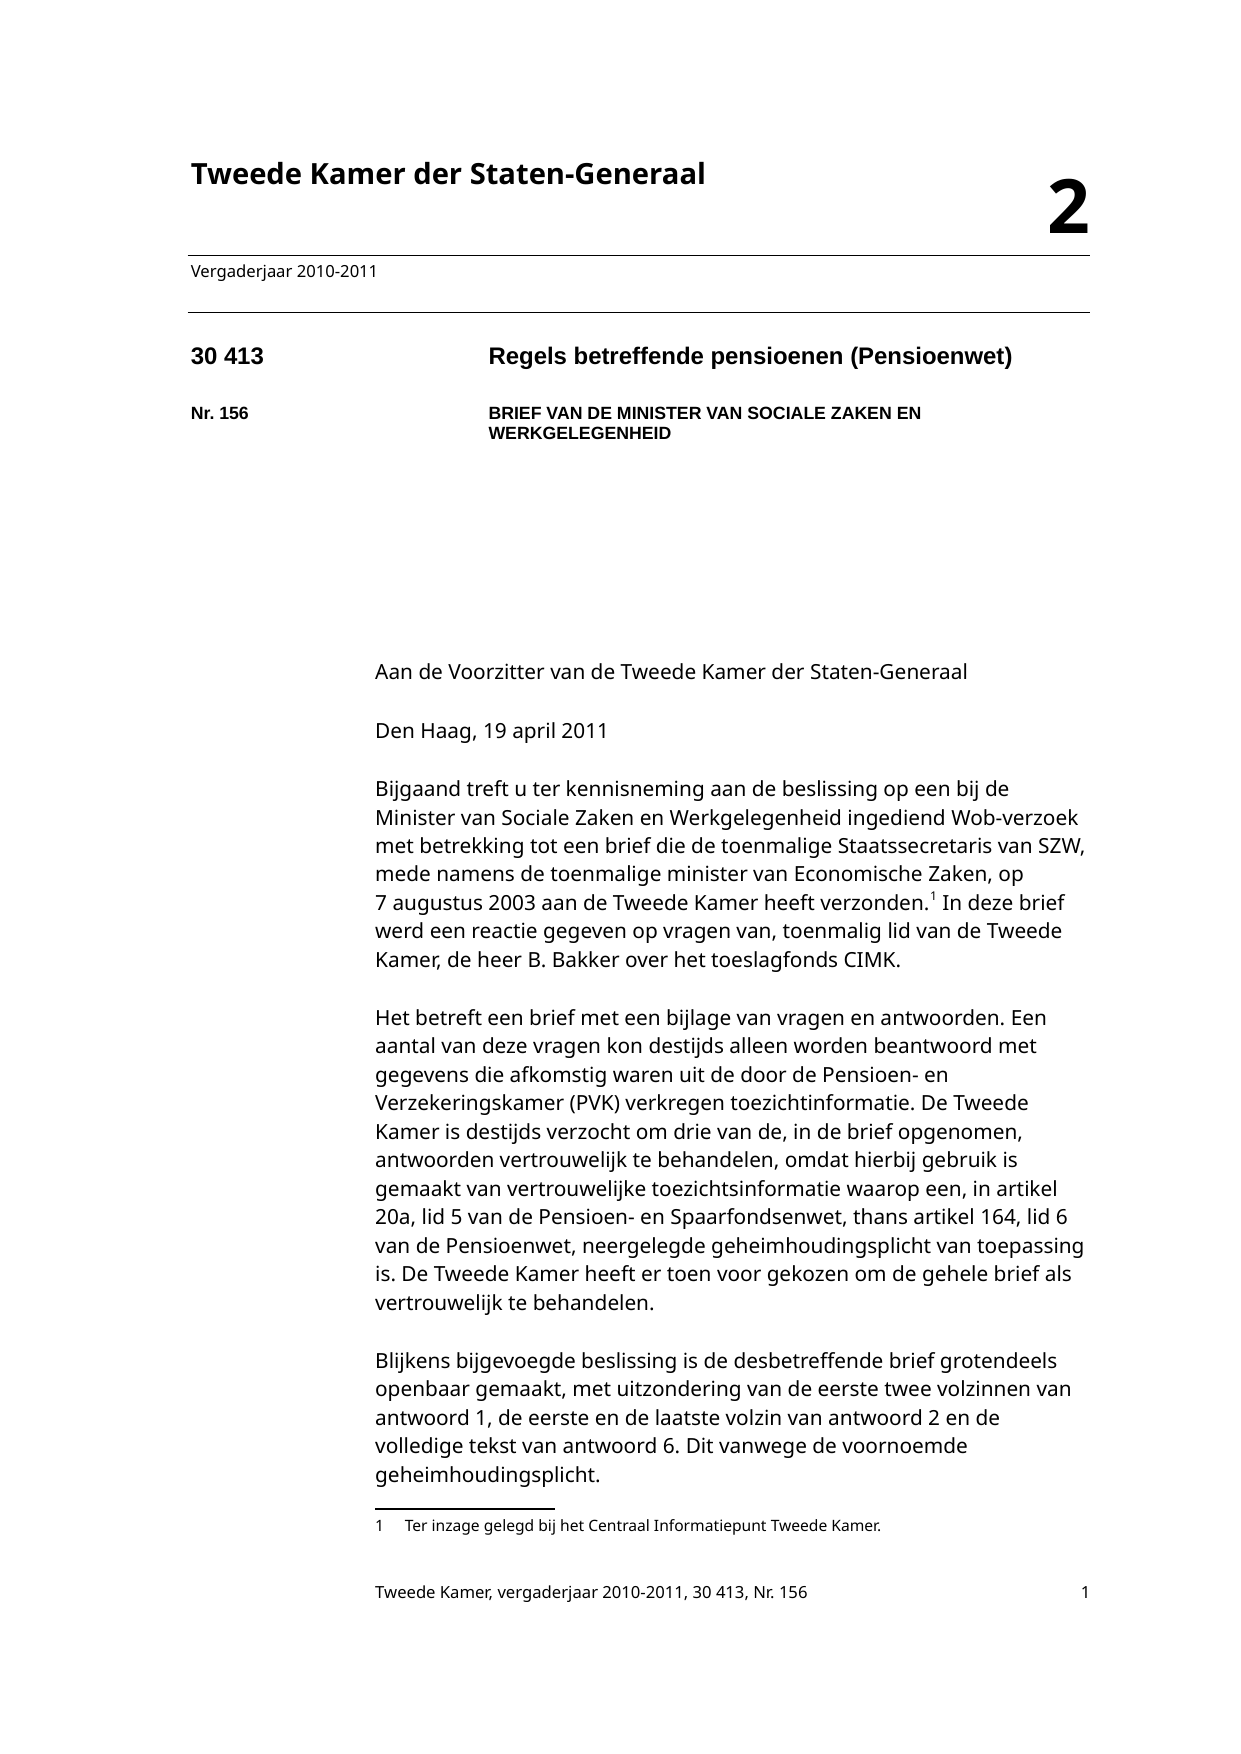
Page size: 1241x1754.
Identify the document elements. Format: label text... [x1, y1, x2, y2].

table_cell Vergaderjaar 2010-2011 [188, 256, 485, 312]
text Het betreft een brief met een bijlage van vragen en antwoorden. Een aantal van deze vragen kon destijds alleen worden beantwoord met gegevens die afkomstig waren uit de door de Pensioen- en Verzekeringskamer (PVK) verkregen toezichtinformatie. De Tweede Kamer is destijds verzocht om drie van de, in de brief opgenomen, antwoorden vertrouwelijk te behandelen, omdat hierbij gebruik is gemaakt van vertrouwelijke toezichtsinformatie waarop een, in artikel 20a, lid 5 van de Pensioen- en Spaarfondsenwet, thans artikel 164, lid 6 van de Pensioenwet, neergelegde geheimhoudingsplicht van toepassing is. De Tweede Kamer heeft er toen voor gekozen om de gehele brief als vertrouwelijk te behandelen. [375, 1003, 1090, 1316]
text Den Haag, 19 april 2011 [375, 716, 1090, 744]
table_cell BRIEF VAN DE MINISTER VAN SOCIALE ZAKEN EN WERKGELEGENHEID [485, 399, 1090, 539]
table_cell Nr. 156 [188, 399, 485, 539]
text Aan de Voorzitter van de Tweede Kamer der Staten-Generaal [375, 657, 1090, 686]
table_cell Regels betreffende pensioenen (Pensioenwet) [485, 339, 1090, 399]
table_header 2 [910, 150, 1090, 255]
table_cell [188, 313, 485, 339]
text Bijgaand treft u ter kennisneming aan de beslissing op een bij de Minister van Sociale Zaken en Werkgelegenheid ingediend Wob-verzoek met betrekking tot een brief die de toenmalige Staatssecretaris van SZW, mede namens de toenmalige minister van Economische Zaken, op 7 augustus 2003 aan de Tweede Kamer heeft verzonden. In deze brief werd een reactie gegeven op vragen van, toenmalig lid van de Tweede Kamer, de heer B. Bakker over het toeslagfonds CIMK. [375, 774, 1090, 973]
table_cell 30 413 [188, 339, 485, 399]
table_header Tweede Kamer der Staten-Generaal [188, 150, 909, 255]
table_cell [485, 313, 1090, 339]
text Blijkens bijgevoegde beslissing is de desbetreffende brief grotendeels openbaar gemaakt, met uitzondering van de eerste twee volzinnen van antwoord 1, de eerste en de laatste volzin van antwoord 2 en de volledige tekst van antwoord 6. Dit vanwege de voornoemde geheimhoudingsplicht. [375, 1346, 1090, 1488]
text Ter inzage gelegd bij het Centraal Informatiepunt Tweede Kamer. [375, 1508, 1090, 1536]
table_cell [485, 256, 1090, 312]
